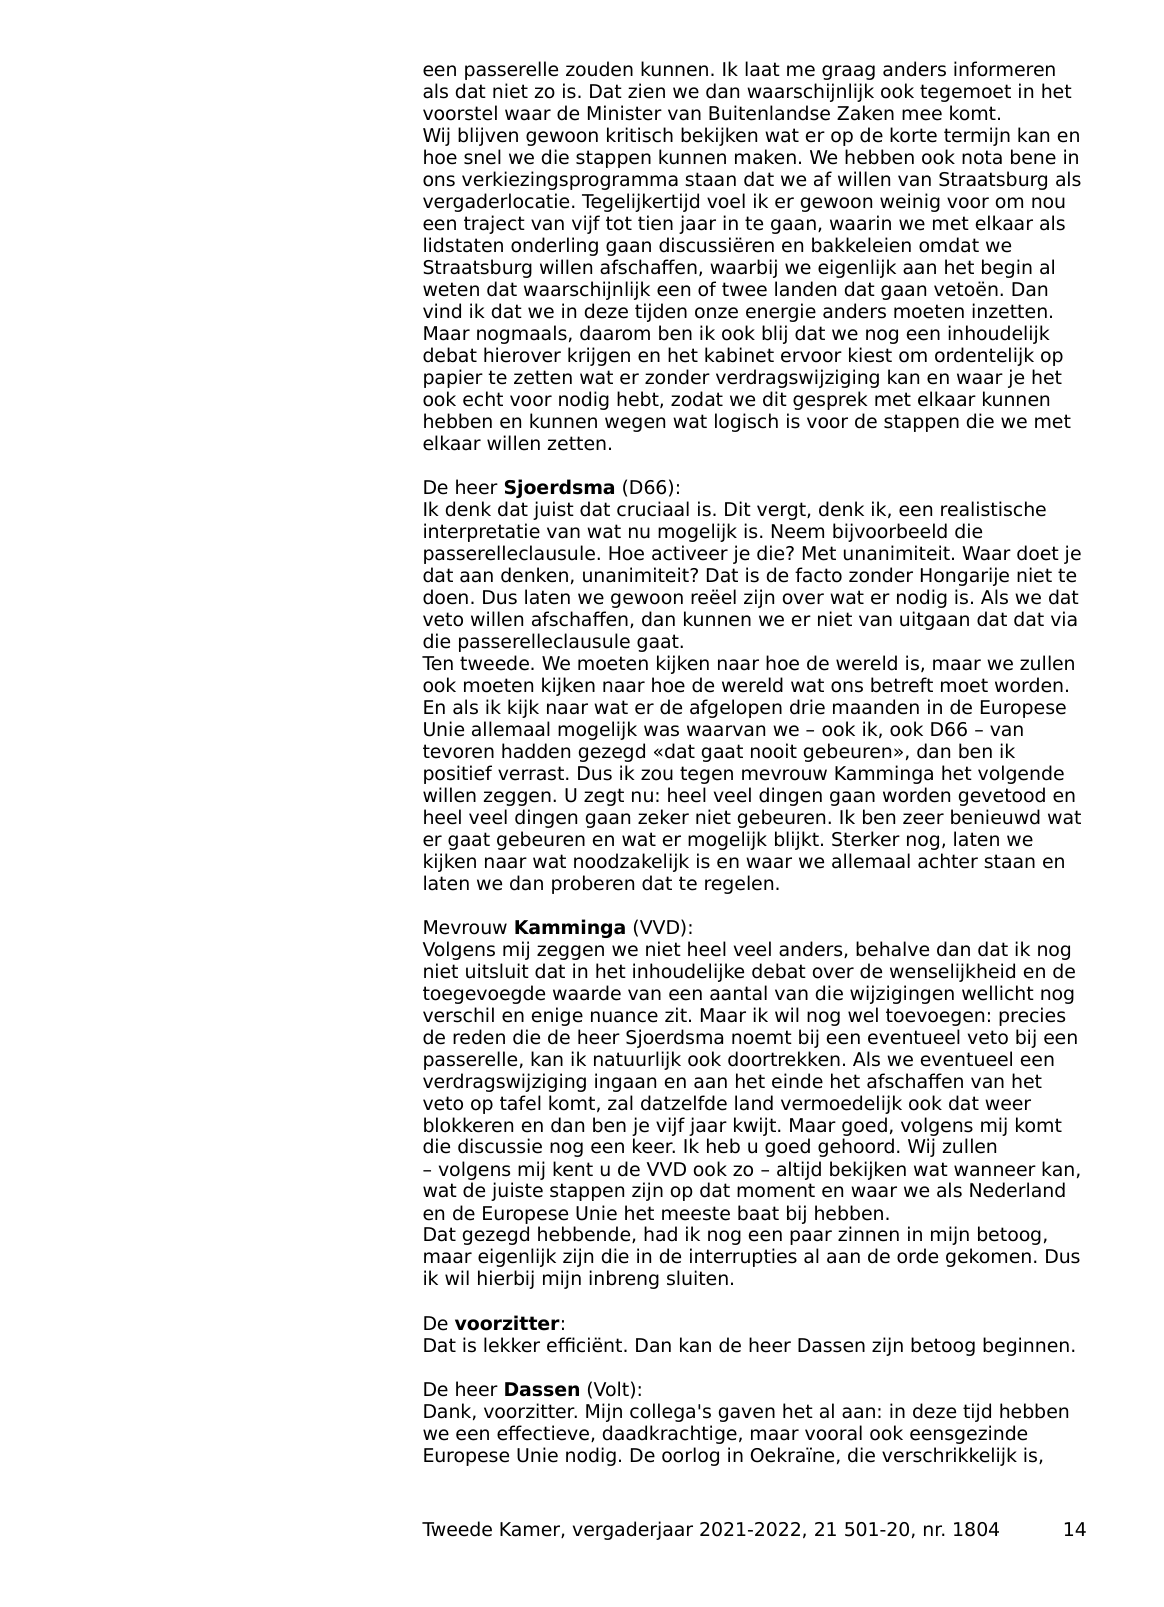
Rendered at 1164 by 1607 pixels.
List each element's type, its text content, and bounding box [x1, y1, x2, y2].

text een passerelle zouden kunnen. Ik laat me graag anders informeren als dat niet zo is. Dat zien we dan waarschijnlijk ook tegemoet in het voorstel waar de Minister van Buitenlandse Zaken mee komt. [422, 59, 1087, 125]
text Dat is lekker efficiënt. Dan kan de heer Dassen zijn betoog beginnen. [422, 1334, 1087, 1356]
text Ten tweede. We moeten kijken naar hoe de wereld is, maar we zullen ook moeten kijken naar hoe de wereld wat ons betreft moet worden. En als ik kijk naar wat er de afgelopen drie maanden in de Europese Unie allemaal mogelijk was waarvan we – ook ik, ook D66 – van tevoren hadden gezegd «dat gaat nooit gebeuren», dan ben ik positief verrast. Dus ik zou tegen mevrouw Kamminga het volgende willen zeggen. U zegt nu: heel veel dingen gaan worden gevetood en heel veel dingen gaan zeker niet gebeuren. Ik ben zeer benieuwd wat er gaat gebeuren en wat er mogelijk blijkt. Sterker nog, laten we kijken naar wat noodzakelijk is en waar we allemaal achter staan en laten we dan proberen dat te regelen. [422, 653, 1087, 894]
text Mevrouw Kamminga (VVD): [422, 917, 1087, 939]
text De voorzitter: [422, 1312, 1087, 1334]
text De heer Sjoerdsma (D66): [422, 477, 1087, 499]
text Volgens mij zeggen we niet heel veel anders, behalve dan dat ik nog niet uitsluit dat in het inhoudelijke debat over de wenselijkheid en de toegevoegde waarde van een aantal van die wijzigingen wellicht nog verschil en enige nuance zit. Maar ik wil nog wel toevoegen: precies de reden die de heer Sjoerdsma noemt bij een eventueel veto bij een passerelle, kan ik natuurlijk ook doortrekken. Als we eventueel een verdragswijziging ingaan en aan het einde het afschaffen van het veto op tafel komt, zal datzelfde land vermoedelijk ook dat weer blokkeren en dan ben je vijf jaar kwijt. Maar goed, volgens mij komt die discussie nog een keer. Ik heb u goed gehoord. Wij zullen – volgens mij kent u de VVD ook zo – altijd bekijken wat wanneer kan, wat de juiste stappen zijn op dat moment en waar we als Nederland en de Europese Unie het meeste baat bij hebben. [422, 939, 1087, 1224]
text Wij blijven gewoon kritisch bekijken wat er op de korte termijn kan en hoe snel we die stappen kunnen maken. We hebben ook nota bene in ons verkiezingsprogramma staan dat we af willen van Straatsburg als vergaderlocatie. Tegelijkertijd voel ik er gewoon weinig voor om nou een traject van vijf tot tien jaar in te gaan, waarin we met elkaar als lidstaten onderling gaan discussiëren en bakkeleien omdat we Straatsburg willen afschaffen, waarbij we eigenlijk aan het begin al weten dat waarschijnlijk een of twee landen dat gaan vetoën. Dan vind ik dat we in deze tijden onze energie anders moeten inzetten. Maar nogmaals, daarom ben ik ook blij dat we nog een inhoudelijk debat hierover krijgen en het kabinet ervoor kiest om ordentelijk op papier te zetten wat er zonder verdragswijziging kan en waar je het ook echt voor nodig hebt, zodat we dit gesprek met elkaar kunnen hebben en kunnen wegen wat logisch is voor de stappen die we met elkaar willen zetten. [422, 125, 1087, 455]
text Dank, voorzitter. Mijn collega's gaven het al aan: in deze tijd hebben we een effectieve, daadkrachtige, maar vooral ook eensgezinde Europese Unie nodig. De oorlog in Oekraïne, die verschrikkelijk is, [422, 1401, 1087, 1467]
text De heer Dassen (Volt): [422, 1379, 1087, 1401]
text Dat gezegd hebbende, had ik nog een paar zinnen in mijn betoog, maar eigenlijk zijn die in de interrupties al aan de orde gekomen. Dus ik wil hierbij mijn inbreng sluiten. [422, 1224, 1087, 1290]
text Ik denk dat juist dat cruciaal is. Dit vergt, denk ik, een realistische interpretatie van wat nu mogelijk is. Neem bijvoorbeeld die passerelleclausule. Hoe activeer je die? Met unanimiteit. Waar doet je dat aan denken, unanimiteit? Dat is de facto zonder Hongarije niet te doen. Dus laten we gewoon reëel zijn over wat er nodig is. Als we dat veto willen afschaffen, dan kunnen we er niet van uitgaan dat dat via die passerelleclausule gaat. [422, 499, 1087, 653]
